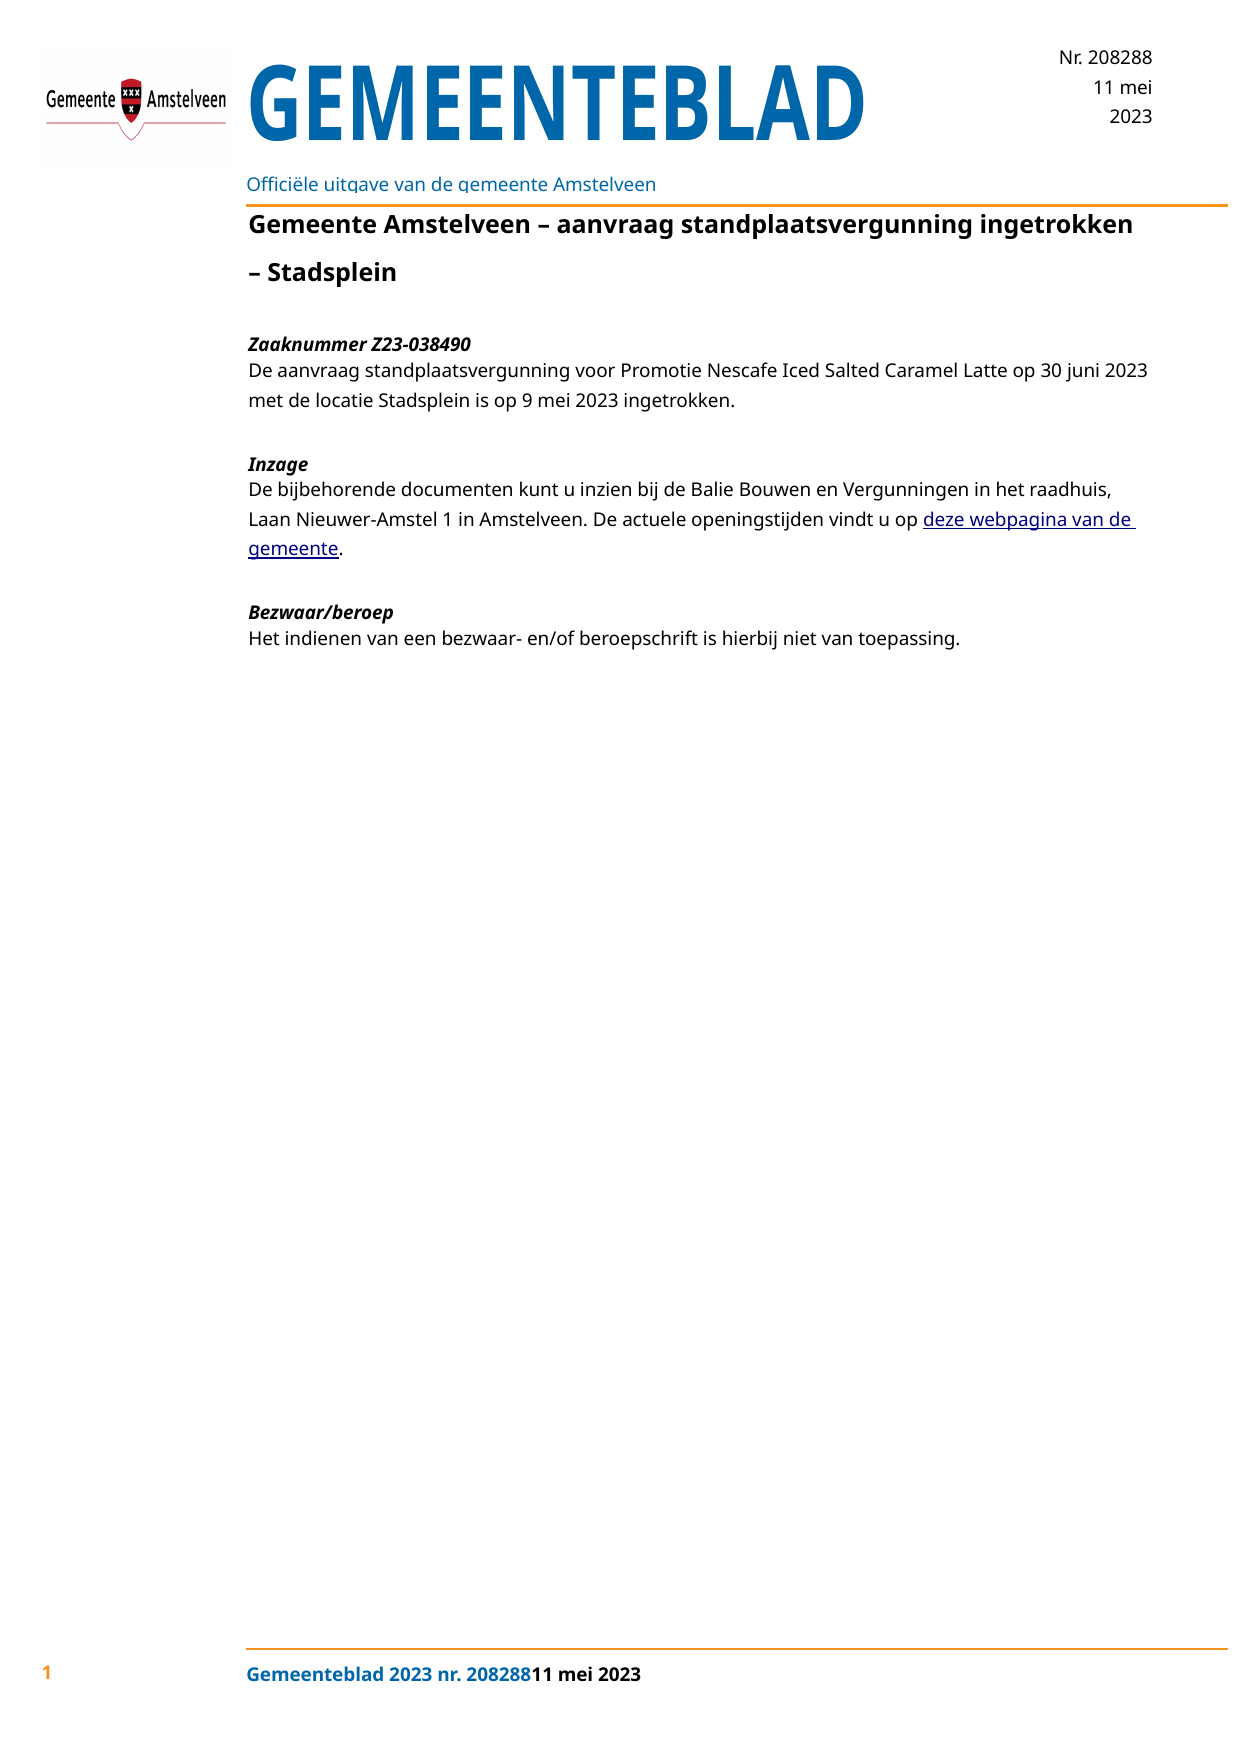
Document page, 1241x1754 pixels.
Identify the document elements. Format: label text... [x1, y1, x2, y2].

text De aanvraag standplaatsvergunning voor Promotie Nescafe Iced Salted Caramel Latte op 30 juni 2023 met de locatie Stadsplein is op 9 mei 2023 ingetrokken. [248, 357, 1152, 412]
picture [41, 47, 231, 172]
text Gemeente Amstelveen – aanvraag standplaatsvergunning ingetrokken – Stadsplein [248, 207, 1152, 288]
text Zaaknummer Z23-038490 [248, 331, 1152, 357]
text Bezwaar/beroep [248, 599, 1152, 625]
text De bijbehorende documenten kunt u inzien bij de Balie Bouwen en Vergunningen in het raadhuis, Laan Nieuwer-Amstel 1 in Amstelveen. De actuele openingstijden vindt u op deze webpagina van de gemeente. [248, 476, 1152, 561]
text Het indienen van een bezwaar- en/of beroepschrift is hierbij niet van toepassing. [248, 625, 1152, 651]
text Inzage [248, 451, 1152, 476]
